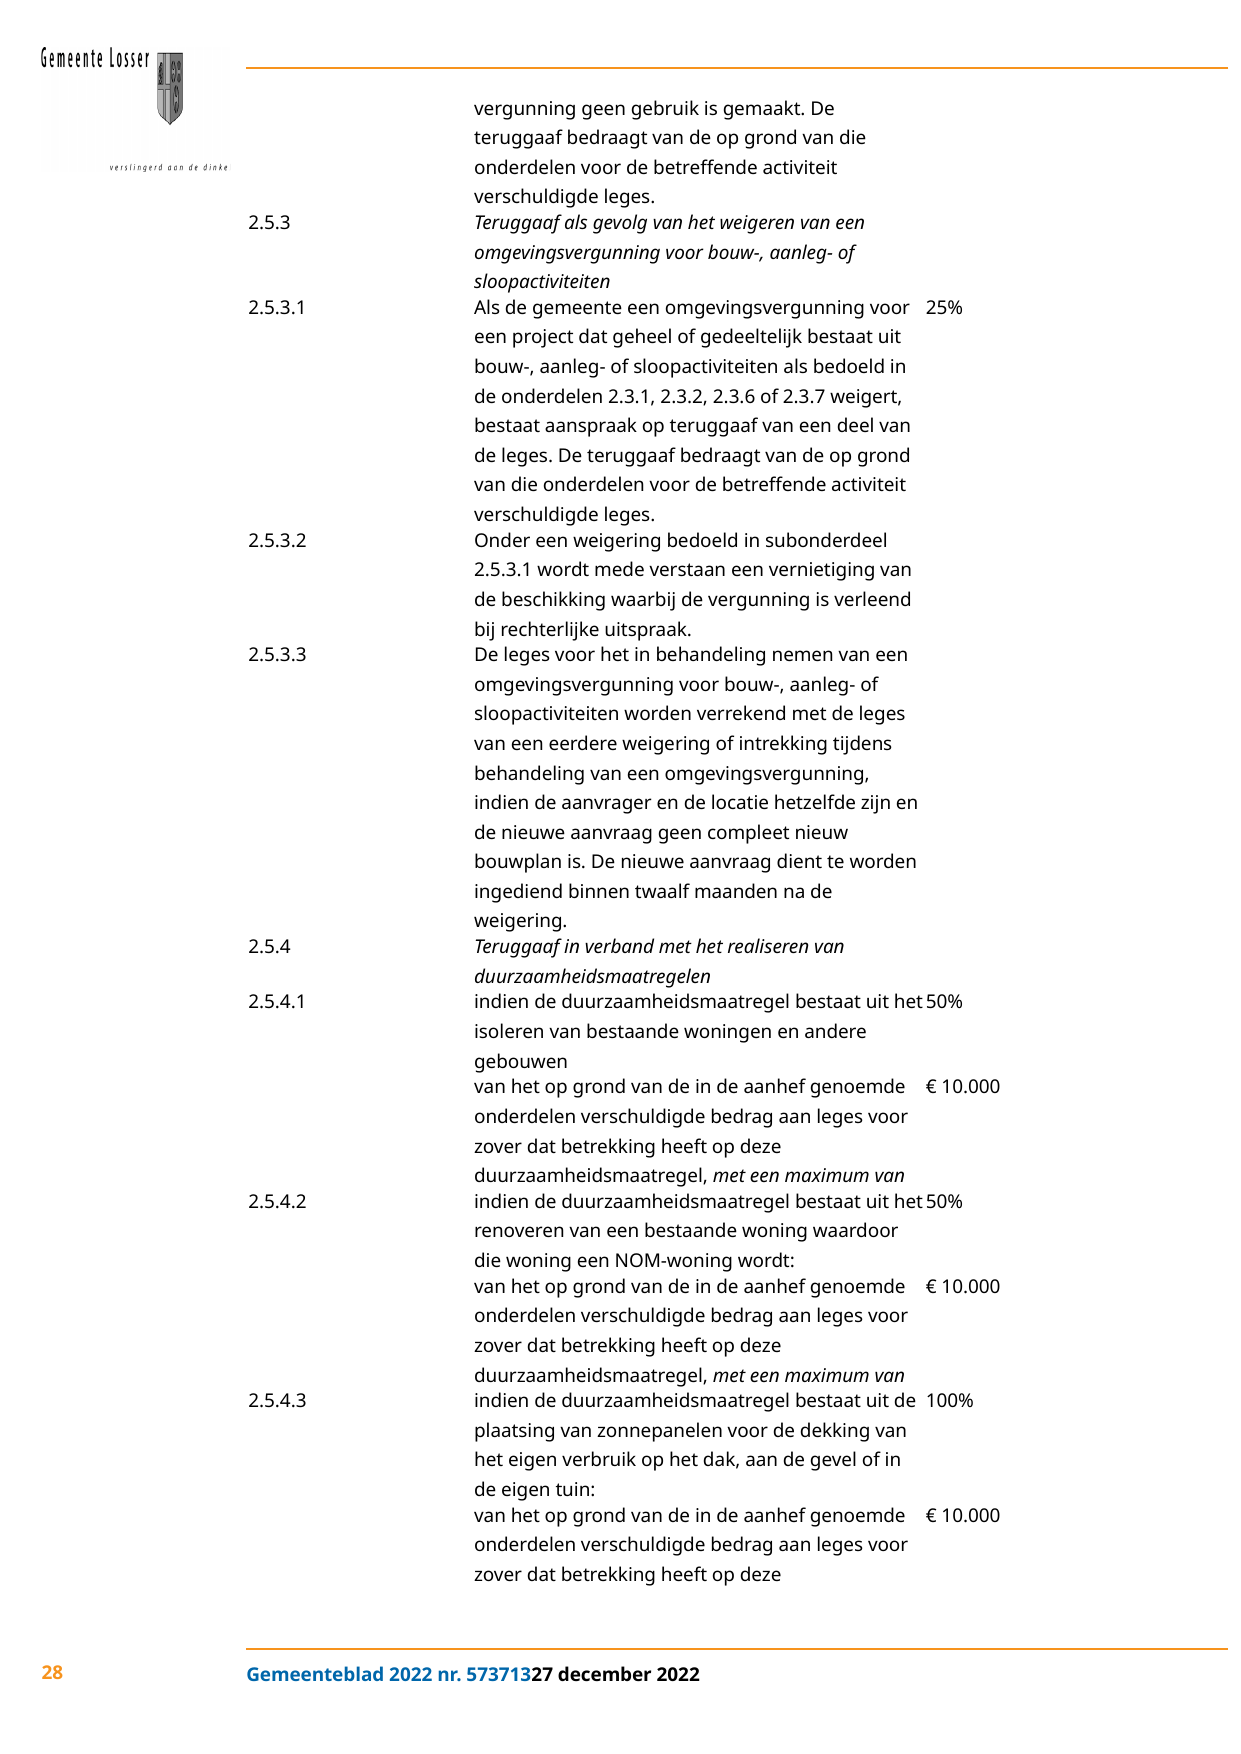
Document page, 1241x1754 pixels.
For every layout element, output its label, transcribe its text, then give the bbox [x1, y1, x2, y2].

table_cell 25% [926, 294, 1152, 527]
table_cell Teruggaaf als gevolg van het weigeren van een omgevingsvergunning voor bouw-, aanleg- of sloopactiviteiten [474, 209, 926, 294]
table_cell 50% [926, 1188, 1152, 1273]
table_cell [926, 95, 1152, 209]
picture [41, 47, 231, 172]
table_cell [926, 641, 1152, 933]
table_cell van het op grond van de in de aanhef genoemde onderdelen verschuldigde bedrag aan leges voor zover dat betrekking heeft op deze [474, 1502, 926, 1587]
table_cell 2.5.3.3 [248, 641, 474, 933]
table_cell [926, 209, 1152, 294]
table_cell [248, 1273, 474, 1387]
table_cell 2.5.4.2 [248, 1188, 474, 1273]
table_cell [926, 527, 1152, 641]
table_cell indien de duurzaamheidsmaatregel bestaat uit het isoleren van bestaande woningen en andere gebouwen [474, 989, 926, 1074]
table_cell Onder een weigering bedoeld in subonderdeel 2.5.3.1 wordt mede verstaan een vernietiging van de beschikking waarbij de vergunning is verleend bij rechterlijke uitspraak. [474, 527, 926, 641]
table_cell € 10.000 [926, 1502, 1152, 1587]
table_cell 2.5.4.3 [248, 1388, 474, 1502]
table_cell 2.5.3 [248, 209, 474, 294]
table_cell indien de duurzaamheidsmaatregel bestaat uit het renoveren van een bestaande woning waardoor die woning een NOM-woning wordt: [474, 1188, 926, 1273]
table_cell 100% [926, 1388, 1152, 1502]
table_cell De leges voor het in behandeling nemen van een omgevingsvergunning voor bouw-, aanleg- of sloopactiviteiten worden verrekend met de leges van een eerdere weigering of intrekking tijdens behandeling van een omgevingsvergunning, indien de aanvrager en de locatie hetzelfde zijn en de nieuwe aanvraag geen compleet nieuw bouwplan is. De nieuwe aanvraag dient te worden ingediend binnen twaalf maanden na de weigering. [474, 641, 926, 933]
table_cell Als de gemeente een omgevingsvergunning voor een project dat geheel of gedeeltelijk bestaat uit bouw-, aanleg- of sloopactiviteiten als bedoeld in de onderdelen 2.3.1, 2.3.2, 2.3.6 of 2.3.7 weigert, bestaat aanspraak op teruggaaf van een deel van de leges. De teruggaaf bedraagt van de op grond van die onderdelen voor de betreffende activiteit verschuldigde leges. [474, 294, 926, 527]
table_cell 50% [926, 989, 1152, 1074]
table_cell vergunning geen gebruik is gemaakt. De teruggaaf bedraagt van de op grond van die onderdelen voor de betreffende activiteit verschuldigde leges. [474, 95, 926, 209]
table_cell [248, 1502, 474, 1587]
table_cell [248, 95, 474, 209]
table_cell [248, 1074, 474, 1188]
table_cell 2.5.3.1 [248, 294, 474, 527]
table_cell 2.5.4.1 [248, 989, 474, 1074]
table_cell [926, 934, 1152, 989]
table_cell 2.5.3.2 [248, 527, 474, 641]
table_cell indien de duurzaamheidsmaatregel bestaat uit de plaatsing van zonnepanelen voor de dekking van het eigen verbruik op het dak, aan de gevel of in de eigen tuin: [474, 1388, 926, 1502]
table_cell € 10.000 [926, 1074, 1152, 1188]
table_cell van het op grond van de in de aanhef genoemde onderdelen verschuldigde bedrag aan leges voor zover dat betrekking heeft op deze duurzaamheidsmaatregel, met een maximum van [474, 1273, 926, 1387]
table_cell van het op grond van de in de aanhef genoemde onderdelen verschuldigde bedrag aan leges voor zover dat betrekking heeft op deze duurzaamheidsmaatregel, met een maximum van [474, 1074, 926, 1188]
table_cell 2.5.4 [248, 934, 474, 989]
table_cell € 10.000 [926, 1273, 1152, 1387]
table_cell Teruggaaf in verband met het realiseren van duurzaamheidsmaatregelen [474, 934, 926, 989]
